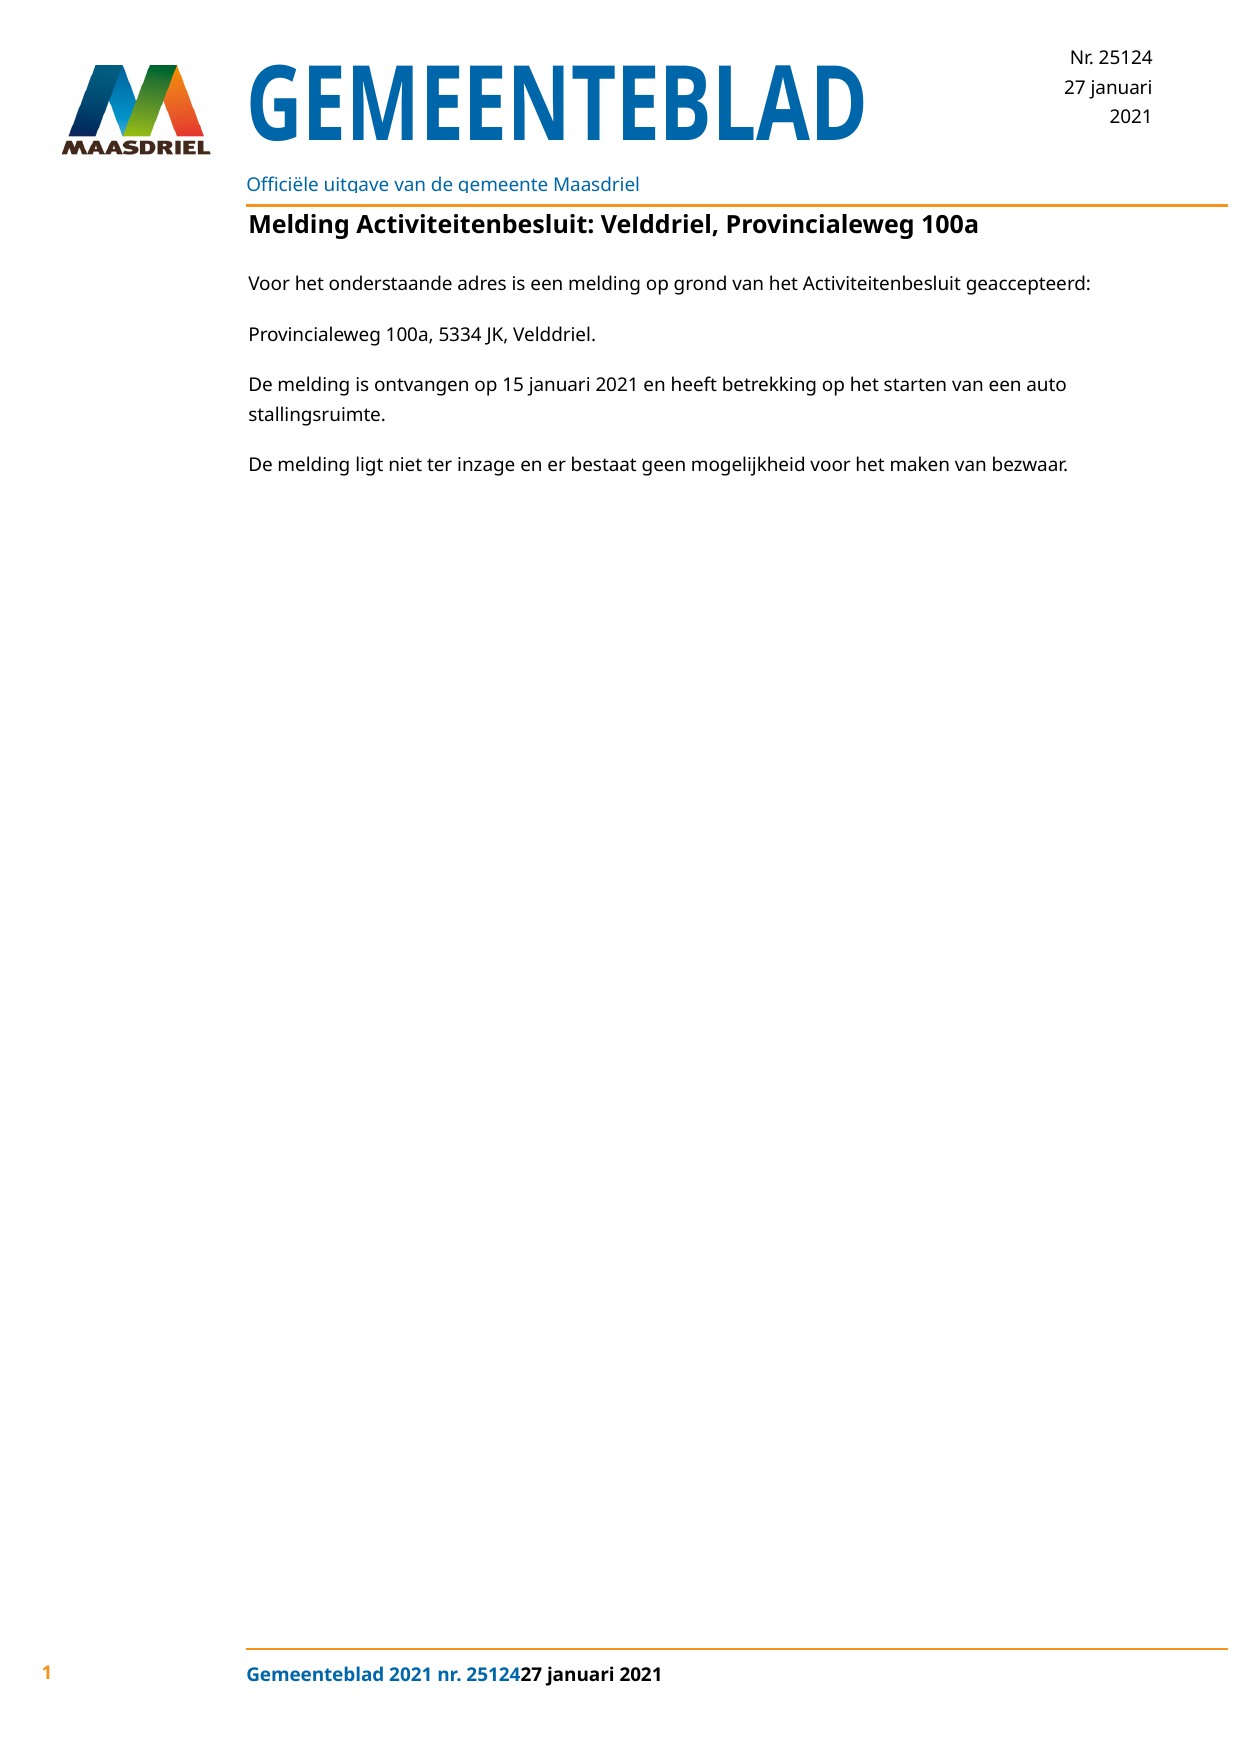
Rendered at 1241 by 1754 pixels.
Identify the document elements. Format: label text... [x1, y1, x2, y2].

text Provincialeweg 100a, 5334 JK, Velddriel. [248, 321, 1152, 346]
text Voor het onderstaande adres is een melding op grond van het Activiteitenbesluit geaccepteerd: [248, 270, 1152, 296]
text De melding is ontvangen op 15 januari 2021 en heeft betrekking op het starten van een auto stallingsruimte. [248, 371, 1152, 426]
text Melding Activiteitenbesluit: Velddriel, Provincialeweg 100a [248, 207, 1152, 241]
text De melding ligt niet ter inzage en er bestaat geen mogelijkheid voor het maken van bezwaar. [248, 451, 1152, 477]
picture [41, 47, 231, 172]
